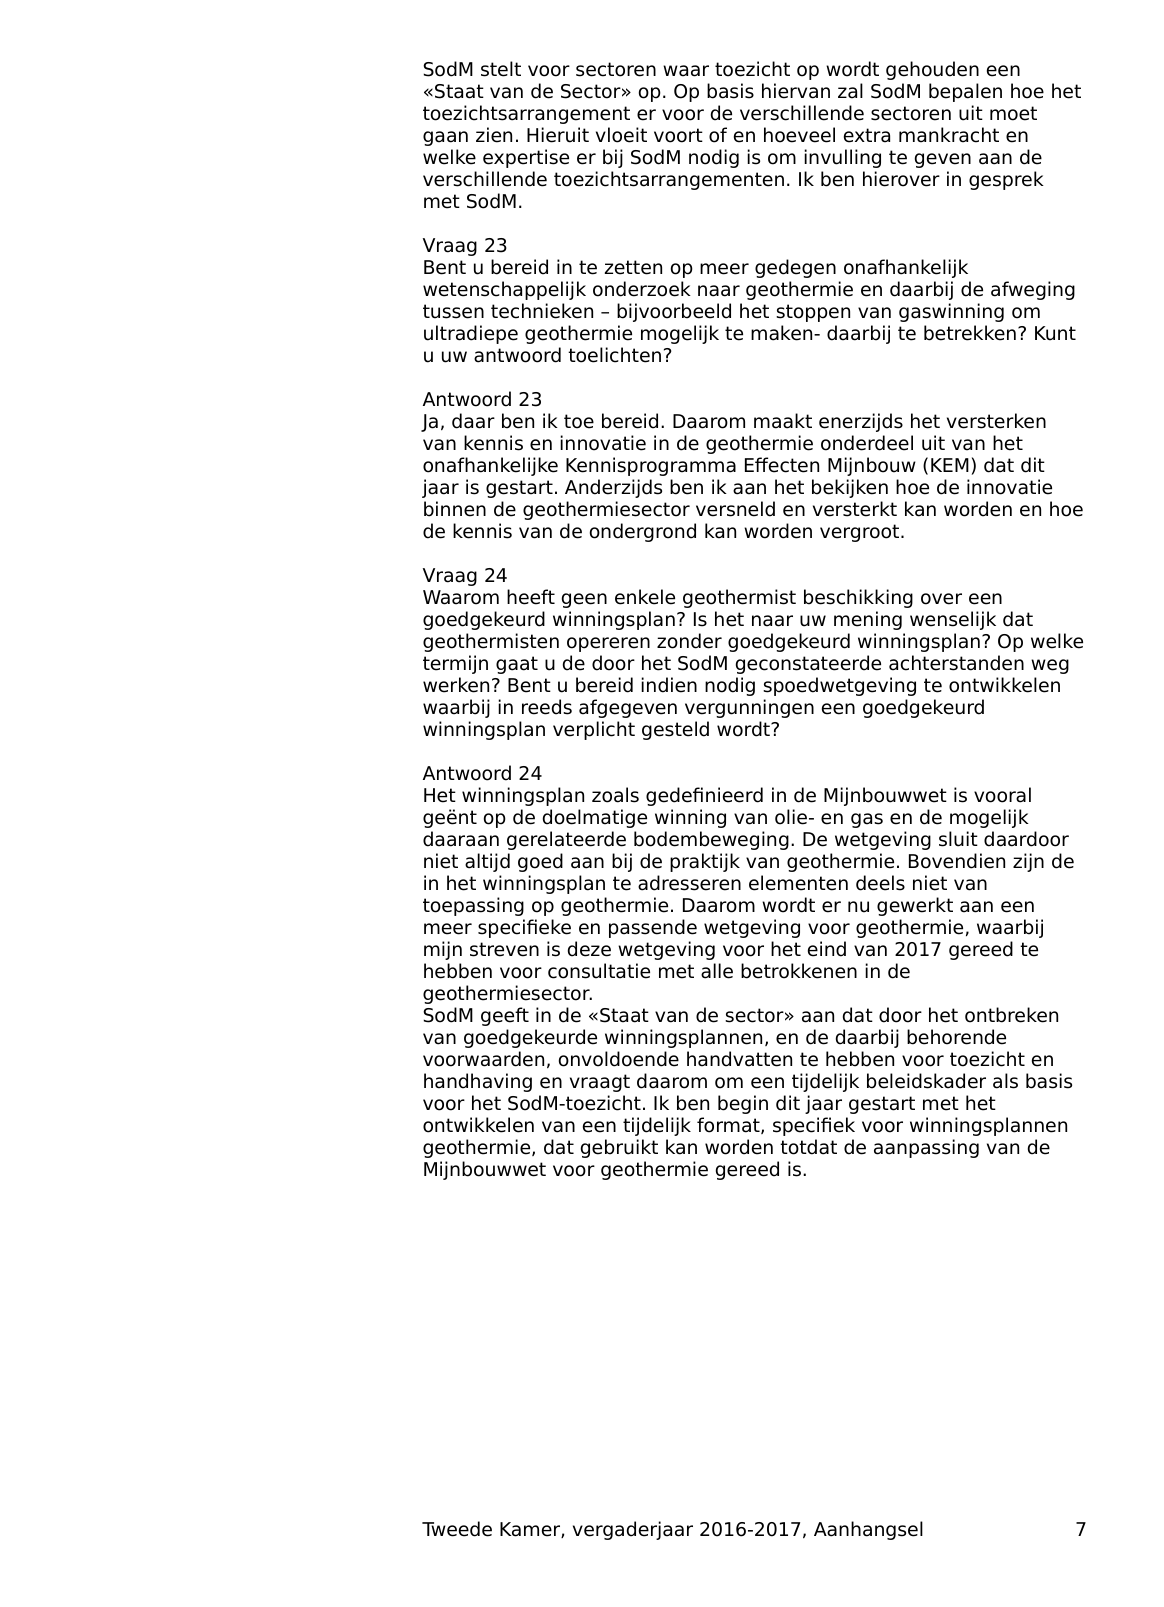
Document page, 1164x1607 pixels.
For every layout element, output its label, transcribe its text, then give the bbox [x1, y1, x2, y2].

text Het winningsplan zoals gedefinieerd in de Mijnbouwwet is vooral geënt op de doelmatige winning van olie- en gas en de mogelijk daaraan gerelateerde bodembeweging. De wetgeving sluit daardoor niet altijd goed aan bij de praktijk van geothermie. Bovendien zijn de in het winningsplan te adresseren elementen deels niet van toepassing op geothermie. Daarom wordt er nu gewerkt aan een meer specifieke en passende wetgeving voor geothermie, waarbij mijn streven is deze wetgeving voor het eind van 2017 gereed te hebben voor consultatie met alle betrokkenen in de geothermiesector. [422, 785, 1087, 1005]
text SodM geeft in de «Staat van de sector» aan dat door het ontbreken van goedgekeurde winningsplannen, en de daarbij behorende voorwaarden, onvoldoende handvatten te hebben voor toezicht en handhaving en vraagt daarom om een tijdelijk beleidskader als basis voor het SodM-toezicht. Ik ben begin dit jaar gestart met het ontwikkelen van een tijdelijk format, specifiek voor winningsplannen geothermie, dat gebruikt kan worden totdat de aanpassing van de Mijnbouwwet voor geothermie gereed is. [422, 1005, 1087, 1181]
text Antwoord 23 [422, 389, 1087, 411]
text Bent u bereid in te zetten op meer gedegen onafhankelijk wetenschappelijk onderzoek naar geothermie en daarbij de afweging tussen technieken – bijvoorbeeld het stoppen van gaswinning om ultradiepe geothermie mogelijk te maken- daarbij te betrekken? Kunt u uw antwoord toelichten? [422, 257, 1087, 367]
text Vraag 23 [422, 235, 1087, 257]
text Waarom heeft geen enkele geothermist beschikking over een goedgekeurd winningsplan? Is het naar uw mening wenselijk dat geothermisten opereren zonder goedgekeurd winningsplan? Op welke termijn gaat u de door het SodM geconstateerde achterstanden weg werken? Bent u bereid indien nodig spoedwetgeving te ontwikkelen waarbij in reeds afgegeven vergunningen een goedgekeurd winningsplan verplicht gesteld wordt? [422, 587, 1087, 741]
text SodM stelt voor sectoren waar toezicht op wordt gehouden een «Staat van de Sector» op. Op basis hiervan zal SodM bepalen hoe het toezichtsarrangement er voor de verschillende sectoren uit moet gaan zien. Hieruit vloeit voort of en hoeveel extra mankracht en welke expertise er bij SodM nodig is om invulling te geven aan de verschillende toezichtsarrangementen. Ik ben hierover in gesprek met SodM. [422, 59, 1087, 213]
text Ja, daar ben ik toe bereid. Daarom maakt enerzijds het versterken van kennis en innovatie in de geothermie onderdeel uit van het onafhankelijke Kennisprogramma Effecten Mijnbouw (KEM) dat dit jaar is gestart. Anderzijds ben ik aan het bekijken hoe de innovatie binnen de geothermiesector versneld en versterkt kan worden en hoe de kennis van de ondergrond kan worden vergroot. [422, 411, 1087, 543]
text Antwoord 24 [422, 763, 1087, 785]
text Vraag 24 [422, 565, 1087, 587]
